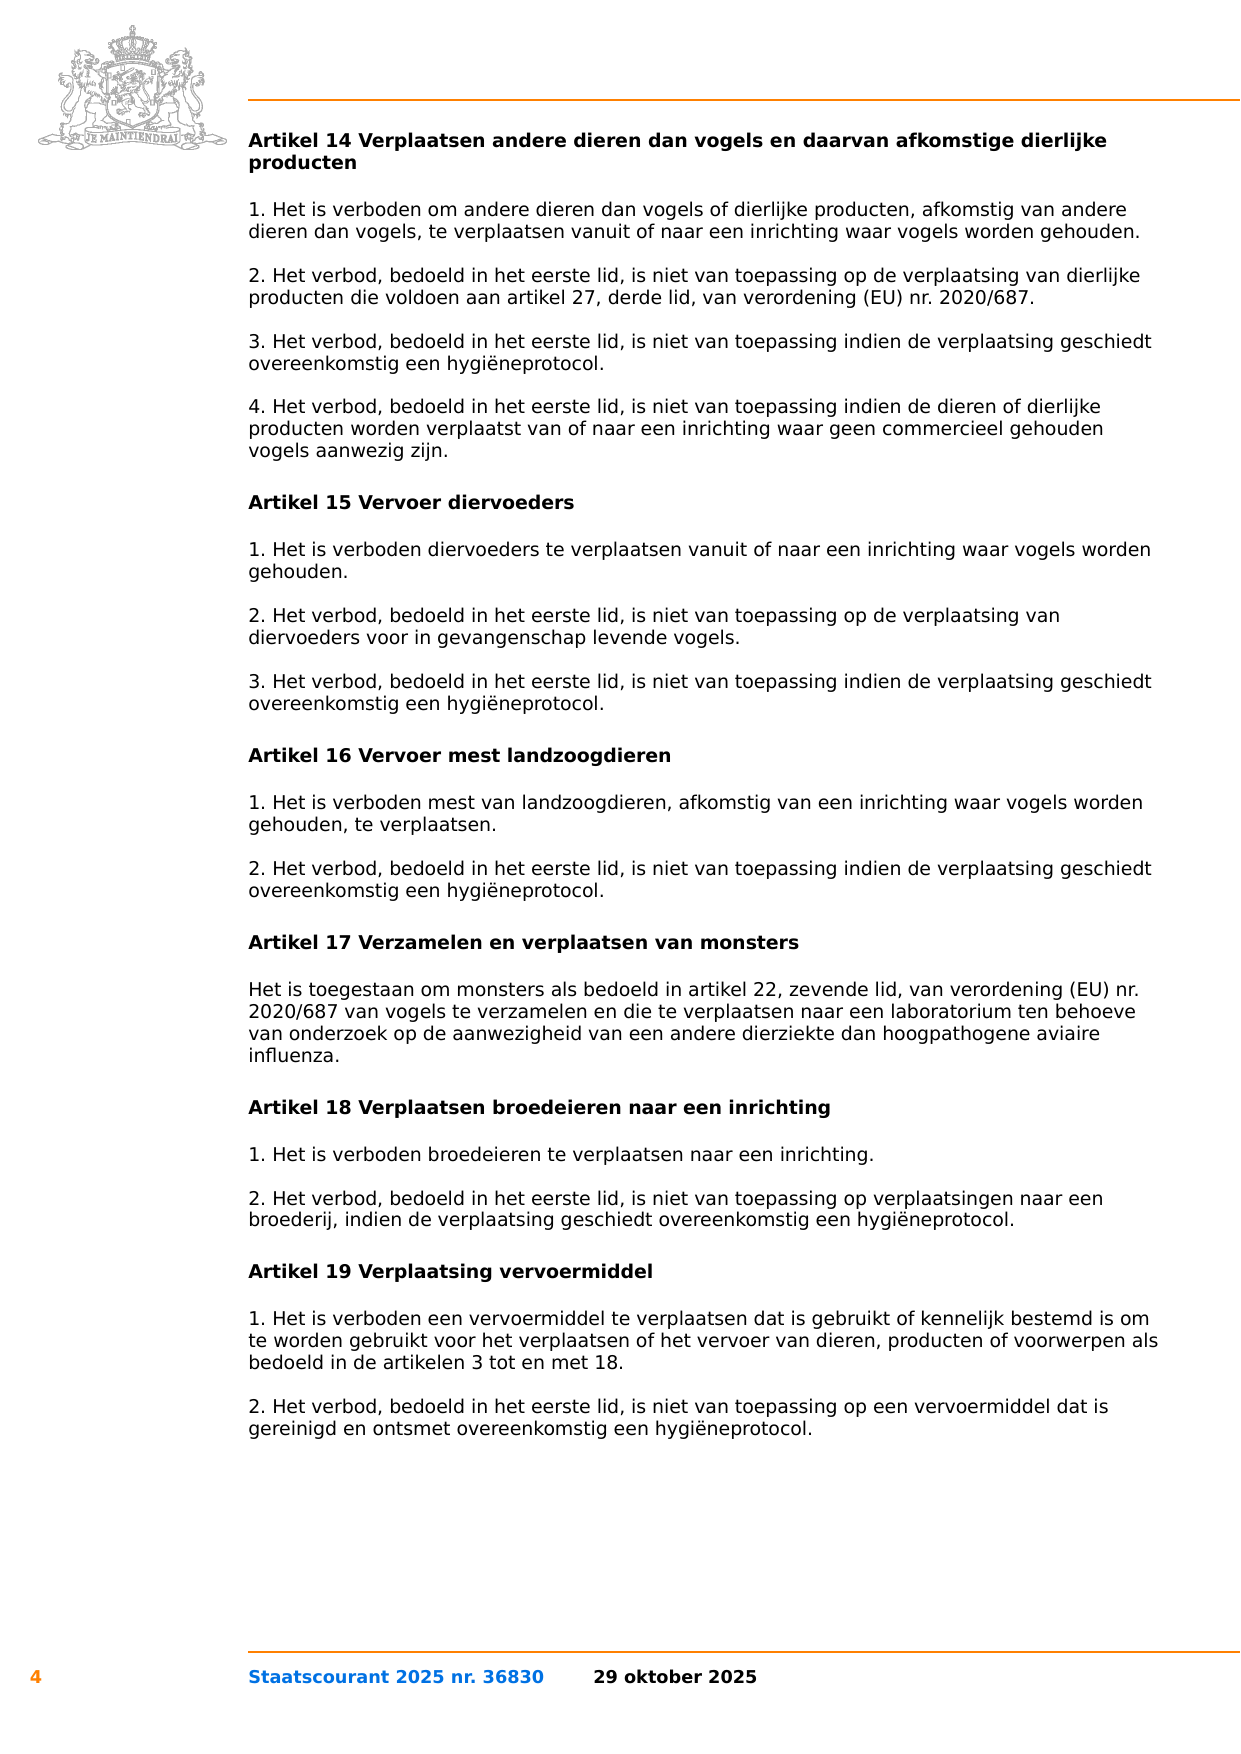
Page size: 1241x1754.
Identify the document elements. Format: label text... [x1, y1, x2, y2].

subtitle Artikel 19 Verplaatsing vervoermiddel [248, 1261, 1163, 1283]
text 2. Het verbod, bedoeld in het eerste lid, is niet van toepassing op de verplaatsing van diervoeders voor in gevangenschap levende vogels. [248, 605, 1163, 649]
text 3. Het verbod, bedoeld in het eerste lid, is niet van toepassing indien de verplaatsing geschiedt overeenkomstig een hygiëneprotocol. [248, 331, 1163, 374]
text 1. Het is verboden diervoeders te verplaatsen vanuit of naar een inrichting waar vogels worden gehouden. [248, 539, 1163, 583]
text Het is toegestaan om monsters als bedoeld in artikel 22, zevende lid, van verordening (EU) nr. 2020/687 van vogels te verzamelen en die te verplaatsen naar een laboratorium ten behoeve van onderzoek op de aanwezigheid van een andere dierziekte dan hoogpathogene aviaire influenza. [248, 979, 1163, 1067]
subtitle Artikel 16 Vervoer mest landzoogdieren [248, 745, 1163, 767]
text 1. Het is verboden een vervoermiddel te verplaatsen dat is gebruikt of kennelijk bestemd is om te worden gebruikt voor het verplaatsen of het vervoer van dieren, producten of voorwerpen als bedoeld in de artikelen 3 tot en met 18. [248, 1308, 1163, 1374]
text 1. Het is verboden om andere dieren dan vogels of dierlijke producten, afkomstig van andere dieren dan vogels, te verplaatsen vanuit of naar een inrichting waar vogels worden gehouden. [248, 199, 1163, 243]
subtitle Artikel 15 Vervoer diervoeders [248, 492, 1163, 514]
text 3. Het verbod, bedoeld in het eerste lid, is niet van toepassing indien de verplaatsing geschiedt overeenkomstig een hygiëneprotocol. [248, 671, 1163, 715]
text 2. Het verbod, bedoeld in het eerste lid, is niet van toepassing indien de verplaatsing geschiedt overeenkomstig een hygiëneprotocol. [248, 858, 1163, 902]
text 4. Het verbod, bedoeld in het eerste lid, is niet van toepassing indien de dieren of dierlijke producten worden verplaatst van of naar een inrichting waar geen commercieel gehouden vogels aanwezig zijn. [248, 396, 1163, 462]
subtitle Artikel 17 Verzamelen en verplaatsen van monsters [248, 932, 1163, 954]
text 2. Het verbod, bedoeld in het eerste lid, is niet van toepassing op een vervoermiddel dat is gereinigd en ontsmet overeenkomstig een hygiëneprotocol. [248, 1396, 1163, 1440]
text 1. Het is verboden mest van landzoogdieren, afkomstig van een inrichting waar vogels worden gehouden, te verplaatsen. [248, 792, 1163, 836]
subtitle Artikel 14 Verplaatsen andere dieren dan vogels en daarvan afkomstige dierlijke producten [248, 130, 1163, 174]
text 1. Het is verboden broedeieren te verplaatsen naar een inrichting. [248, 1143, 1163, 1166]
subtitle Artikel 18 Verplaatsen broedeieren naar een inrichting [248, 1097, 1163, 1118]
picture [38, 25, 227, 150]
text 2. Het verbod, bedoeld in het eerste lid, is niet van toepassing op verplaatsingen naar een broederij, indien de verplaatsing geschiedt overeenkomstig een hygiëneprotocol. [248, 1187, 1163, 1231]
text 2. Het verbod, bedoeld in het eerste lid, is niet van toepassing op de verplaatsing van dierlijke producten die voldoen aan artikel 27, derde lid, van verordening (EU) nr. 2020/687. [248, 265, 1163, 309]
